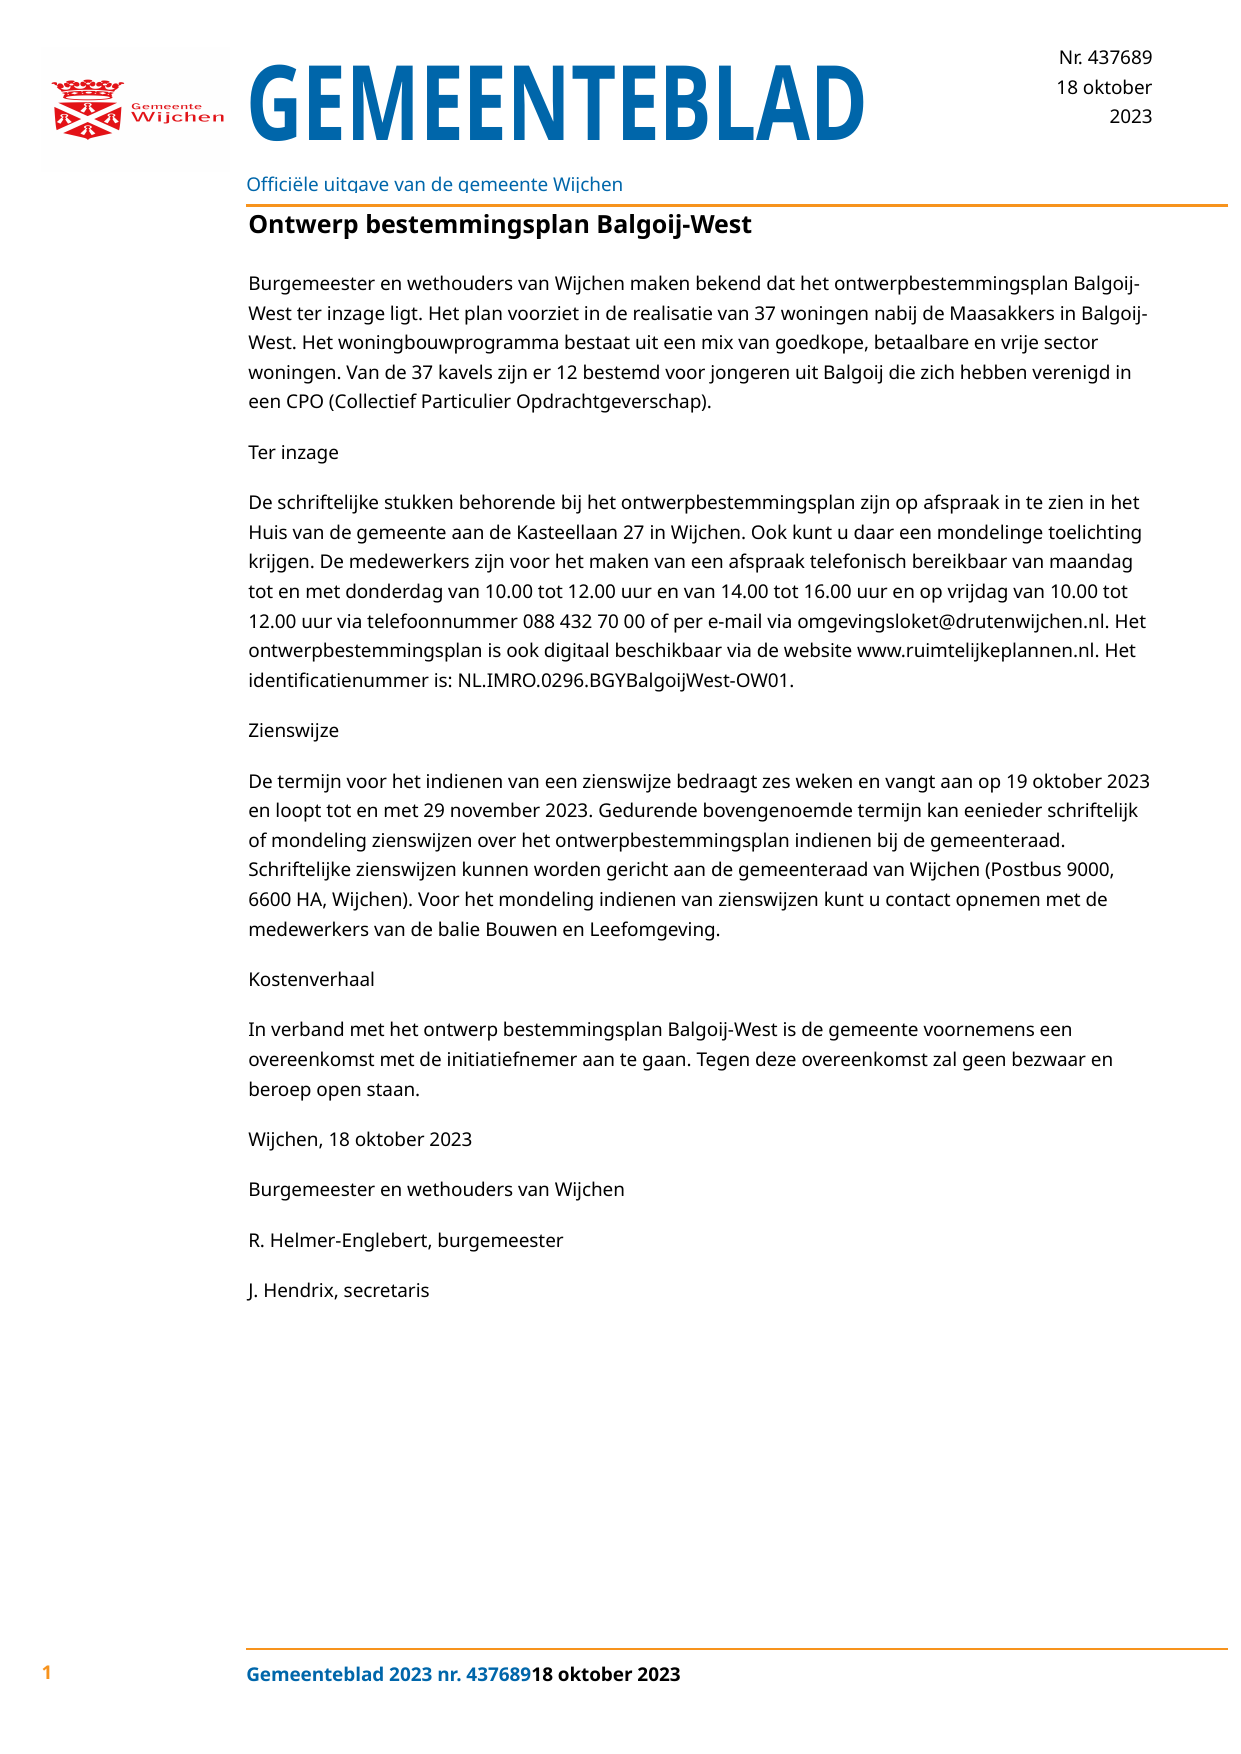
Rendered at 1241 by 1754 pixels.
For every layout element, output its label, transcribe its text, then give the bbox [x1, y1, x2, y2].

text Wijchen, 18 oktober 2023 [248, 1126, 1152, 1152]
text J. Hendrix, secretaris [248, 1277, 1152, 1303]
text Ter inzage [248, 439, 1152, 465]
text Zienswijze [248, 717, 1152, 743]
text De schriftelijke stukken behorende bij het ontwerpbestemmingsplan zijn op afspraak in te zien in het Huis van de gemeente aan de Kasteellaan 27 in Wijchen. Ook kunt u daar een mondelinge toelichting krijgen. De medewerkers zijn voor het maken van een afspraak telefonisch bereikbaar van maandag tot en met donderdag van 10.00 tot 12.00 uur en van 14.00 tot 16.00 uur en op vrijdag van 10.00 tot 12.00 uur via telefoonnummer 088 432 70 00 of per e-mail via omgevingsloket@drutenwijchen.nl. Het ontwerpbestemmingsplan is ook digitaal beschikbaar via de website www.ruimtelijkeplannen.nl. Het identificatienummer is: NL.IMRO.0296.BGYBalgoijWest-OW01. [248, 489, 1152, 693]
text Burgemeester en wethouders van Wijchen maken bekend dat het ontwerpbestemmingsplan Balgoij-West ter inzage ligt. Het plan voorziet in de realisatie van 37 woningen nabij de Maasakkers in Balgoij-West. Het woningbouwprogramma bestaat uit een mix van goedkope, betaalbare en vrije sector woningen. Van de 37 kavels zijn er 12 bestemd voor jongeren uit Balgoij die zich hebben verenigd in een CPO (Collectief Particulier Opdrachtgeverschap). [248, 270, 1152, 414]
text In verband met het ontwerp bestemmingsplan Balgoij-West is de gemeente voornemens een overeenkomst met de initiatiefnemer aan te gaan. Tegen deze overeenkomst zal geen bezwaar en beroep open staan. [248, 1017, 1152, 1101]
text R. Helmer-Englebert, burgemeester [248, 1227, 1152, 1253]
text Kostenverhaal [248, 966, 1152, 992]
picture [41, 47, 231, 172]
text Burgemeester en wethouders van Wijchen [248, 1177, 1152, 1202]
text Ontwerp bestemmingsplan Balgoij-West [248, 207, 1152, 241]
text De termijn voor het indienen van een zienswijze bedraagt zes weken en vangt aan op 19 oktober 2023 en loopt tot en met 29 november 2023. Gedurende bovengenoemde termijn kan eenieder schriftelijk of mondeling zienswijzen over het ontwerpbestemmingsplan indienen bij de gemeenteraad. Schriftelijke zienswijzen kunnen worden gericht aan de gemeenteraad van Wijchen (Postbus 9000, 6600 HA, Wijchen). Voor het mondeling indienen van zienswijzen kunt u contact opnemen met de medewerkers van de balie Bouwen en Leefomgeving. [248, 768, 1152, 941]
